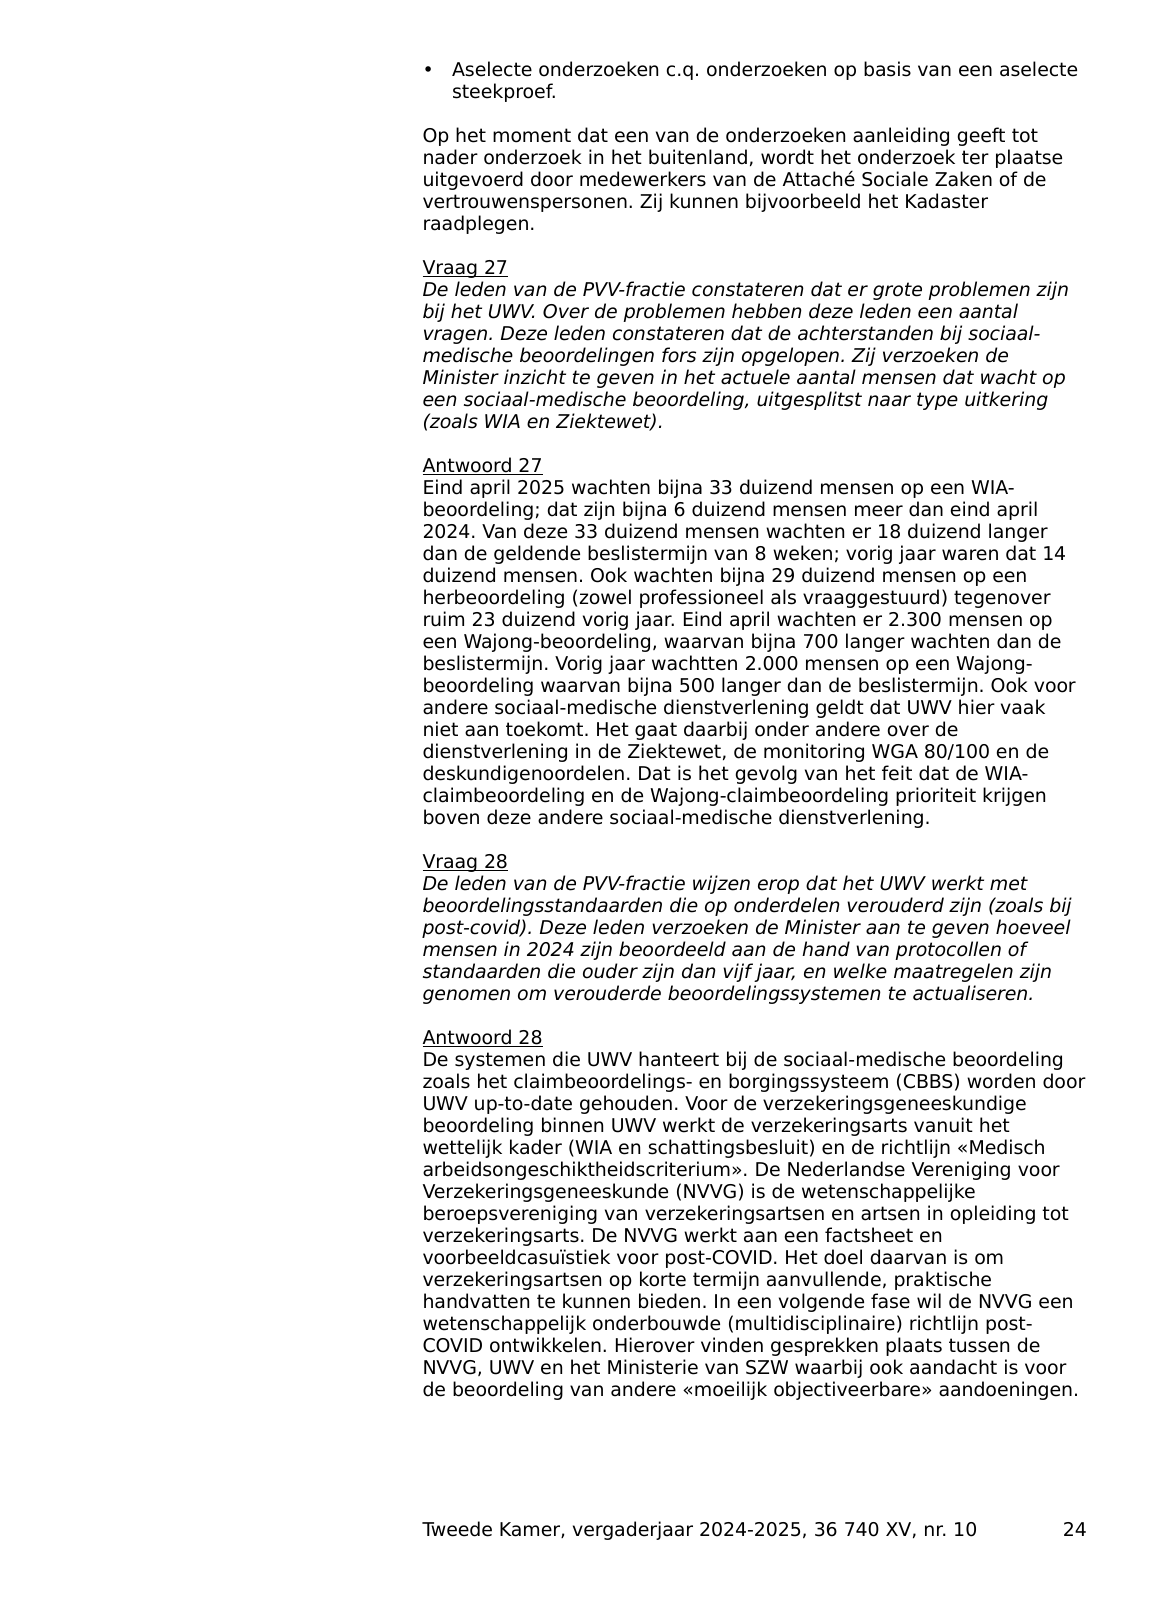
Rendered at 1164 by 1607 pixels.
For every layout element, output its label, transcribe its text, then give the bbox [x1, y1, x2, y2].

text Vraag 28 [422, 851, 1087, 873]
text Vraag 27 [422, 257, 1087, 279]
text De leden van de PVV-fractie wijzen erop dat het UWV werkt met beoordelingsstandaarden die op onderdelen verouderd zijn (zoals bij post-covid). Deze leden verzoeken de Minister aan te geven hoeveel mensen in 2024 zijn beoordeeld aan de hand van protocollen of standaarden die ouder zijn dan vijf jaar, en welke maatregelen zijn genomen om verouderde beoordelingssystemen te actualiseren. [422, 873, 1087, 1005]
text Antwoord 28 [422, 1027, 1087, 1049]
text De systemen die UWV hanteert bij de sociaal-medische beoordeling zoals het claimbeoordelings- en borgingssysteem (CBBS) worden door UWV up-to-date gehouden. Voor de verzekeringsgeneeskundige beoordeling binnen UWV werkt de verzekeringsarts vanuit het wettelijk kader (WIA en schattingsbesluit) en de richtlijn «Medisch arbeidsongeschiktheidscriterium». De Nederlandse Vereniging voor Verzekeringsgeneeskunde (NVVG) is de wetenschappelijke beroepsvereniging van verzekeringsartsen en artsen in opleiding tot verzekeringsarts. De NVVG werkt aan een factsheet en voorbeeldcasuïstiek voor post-COVID. Het doel daarvan is om verzekeringsartsen op korte termijn aanvullende, praktische handvatten te kunnen bieden. In een volgende fase wil de NVVG een wetenschappelijk onderbouwde (multidisciplinaire) richtlijn post-COVID ontwikkelen. Hierover vinden gesprekken plaats tussen de NVVG, UWV en het Ministerie van SZW waarbij ook aandacht is voor de beoordeling van andere «moeilijk objectiveerbare» aandoeningen. [422, 1049, 1087, 1401]
text • Aselecte onderzoeken c.q. onderzoeken op basis van een aselecte steekproef. [422, 59, 1087, 103]
text De leden van de PVV-fractie constateren dat er grote problemen zijn bij het UWV. Over de problemen hebben deze leden een aantal vragen. Deze leden constateren dat de achterstanden bij sociaal-medische beoordelingen fors zijn opgelopen. Zij verzoeken de Minister inzicht te geven in het actuele aantal mensen dat wacht op een sociaal-medische beoordeling, uitgesplitst naar type uitkering (zoals WIA en Ziektewet). [422, 279, 1087, 433]
text Op het moment dat een van de onderzoeken aanleiding geeft tot nader onderzoek in het buitenland, wordt het onderzoek ter plaatse uitgevoerd door medewerkers van de Attaché Sociale Zaken of de vertrouwenspersonen. Zij kunnen bijvoorbeeld het Kadaster raadplegen. [422, 125, 1087, 235]
text Antwoord 27 [422, 455, 1087, 477]
text Eind april 2025 wachten bijna 33 duizend mensen op een WIA-beoordeling; dat zijn bijna 6 duizend mensen meer dan eind april 2024. Van deze 33 duizend mensen wachten er 18 duizend langer dan de geldende beslistermijn van 8 weken; vorig jaar waren dat 14 duizend mensen. Ook wachten bijna 29 duizend mensen op een herbeoordeling (zowel professioneel als vraaggestuurd) tegenover ruim 23 duizend vorig jaar. Eind april wachten er 2.300 mensen op een Wajong-beoordeling, waarvan bijna 700 langer wachten dan de beslistermijn. Vorig jaar wachtten 2.000 mensen op een Wajong-beoordeling waarvan bijna 500 langer dan de beslistermijn. Ook voor andere sociaal-medische dienstverlening geldt dat UWV hier vaak niet aan toekomt. Het gaat daarbij onder andere over de dienstverlening in de Ziektewet, de monitoring WGA 80/100 en de deskundigenoordelen. Dat is het gevolg van het feit dat de WIA-claimbeoordeling en de Wajong-claimbeoordeling prioriteit krijgen boven deze andere sociaal-medische dienstverlening. [422, 477, 1087, 829]
